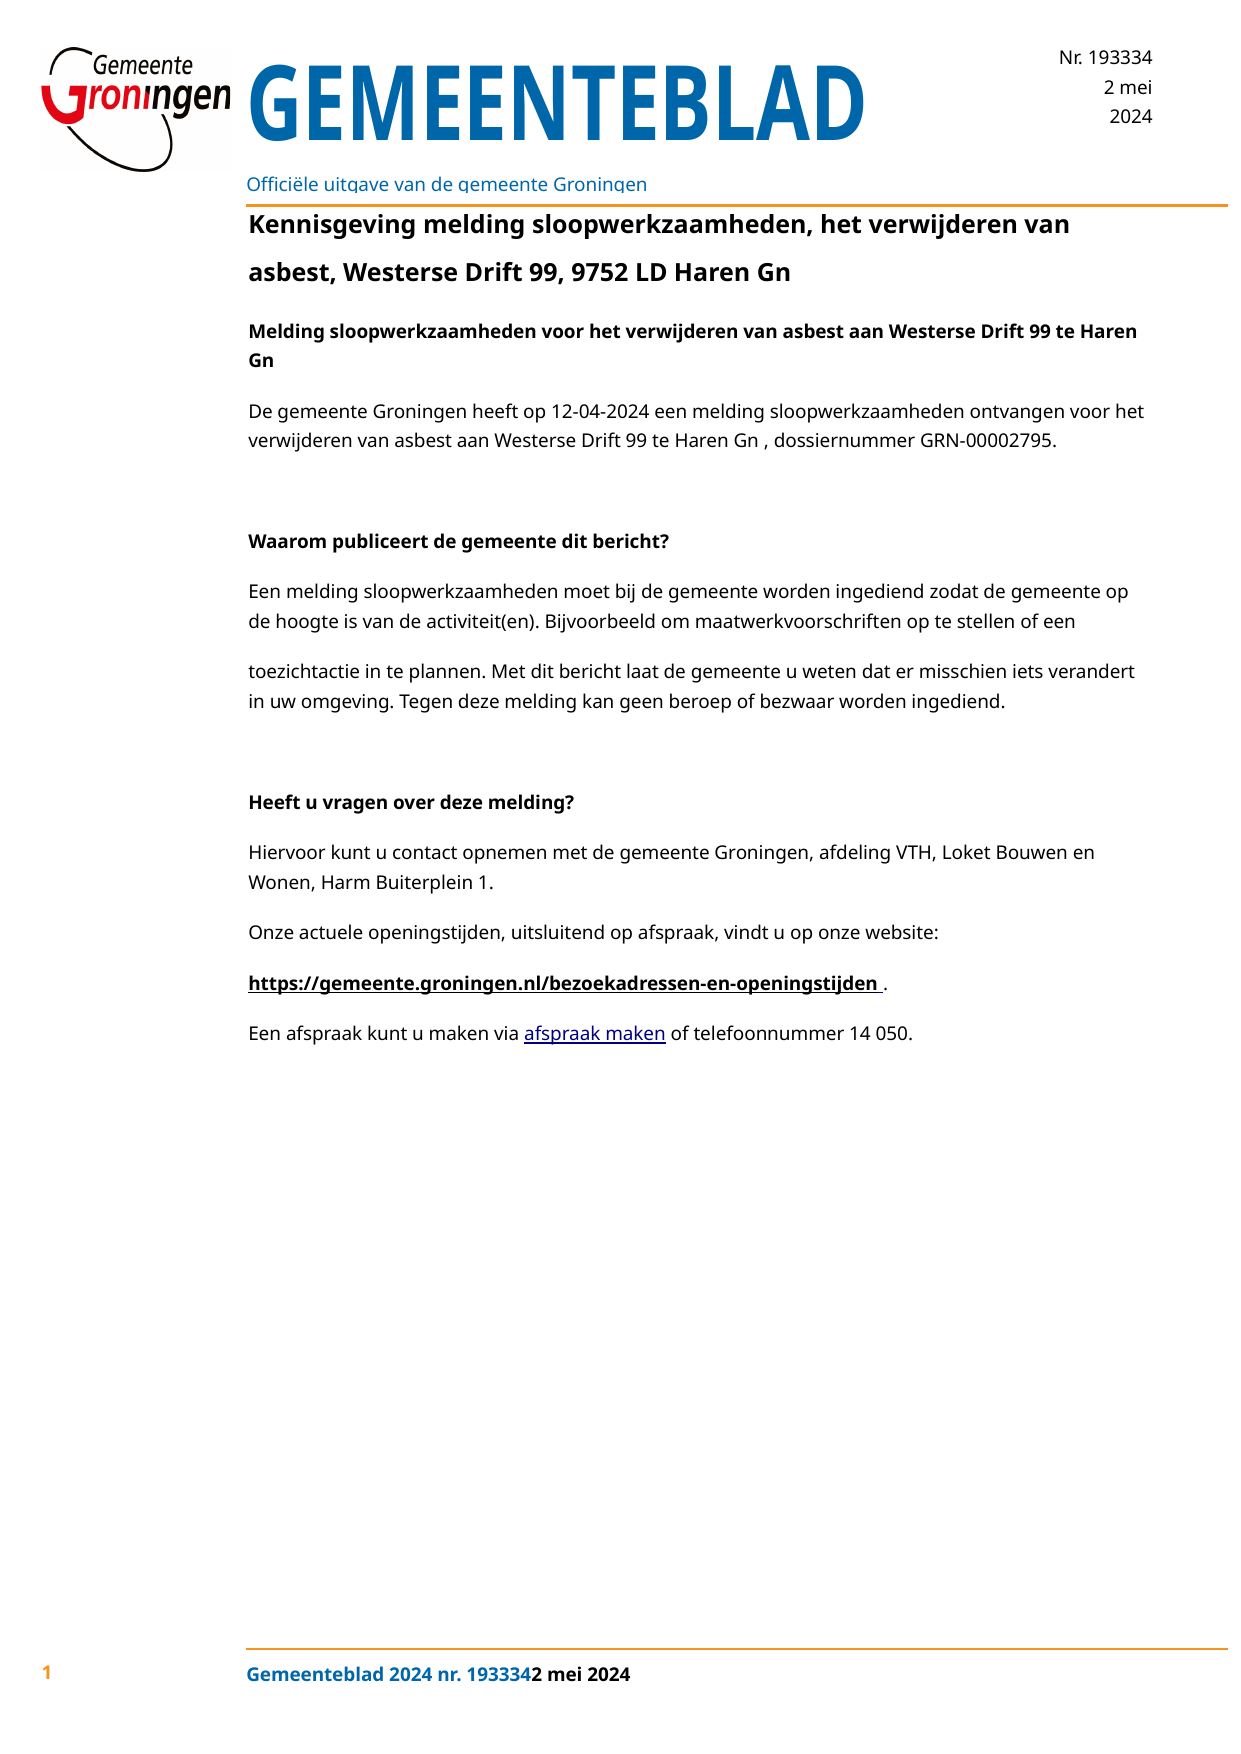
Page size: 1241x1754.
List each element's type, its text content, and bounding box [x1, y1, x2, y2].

text Onze actuele openingstijden, uitsluitend op afspraak, vindt u op onze website: [248, 919, 1152, 945]
text Waarom publiceert de gemeente dit bericht? [248, 528, 1152, 554]
text Een melding sloopwerkzaamheden moet bij de gemeente worden ingediend zodat de gemeente op de hoogte is van de activiteit(en). Bijvoorbeeld om maatwerkvoorschriften op te stellen of een [248, 579, 1152, 634]
text https://gemeente.groningen.nl/bezoekadressen-en-openingstijden . [248, 970, 1152, 996]
picture [41, 47, 231, 172]
text De gemeente Groningen heeft op 12-04-2024 een melding sloopwerkzaamheden ontvangen voor het verwijderen van asbest aan Westerse Drift 99 te Haren Gn , dossiernummer GRN-00002795. [248, 398, 1152, 453]
text Een afspraak kunt u maken via afspraak maken of telefoonnummer 14 050. [248, 1020, 1152, 1046]
text Hiervoor kunt u contact opnemen met de gemeente Groningen, afdeling VTH, Loket Bouwen en Wonen, Harm Buiterplein 1. [248, 839, 1152, 895]
text Melding sloopwerkzaamheden voor het verwijderen van asbest aan Westerse Drift 99 te Haren Gn [248, 318, 1152, 373]
text Heeft u vragen over deze melding? [248, 789, 1152, 815]
text toezichtactie in te plannen. Met dit bericht laat de gemeente u weten dat er misschien iets verandert in uw omgeving. Tegen deze melding kan geen beroep of bezwaar worden ingediend. [248, 659, 1152, 714]
text Kennisgeving melding sloopwerkzaamheden, het verwijderen van asbest, Westerse Drift 99, 9752 LD Haren Gn [248, 207, 1152, 288]
